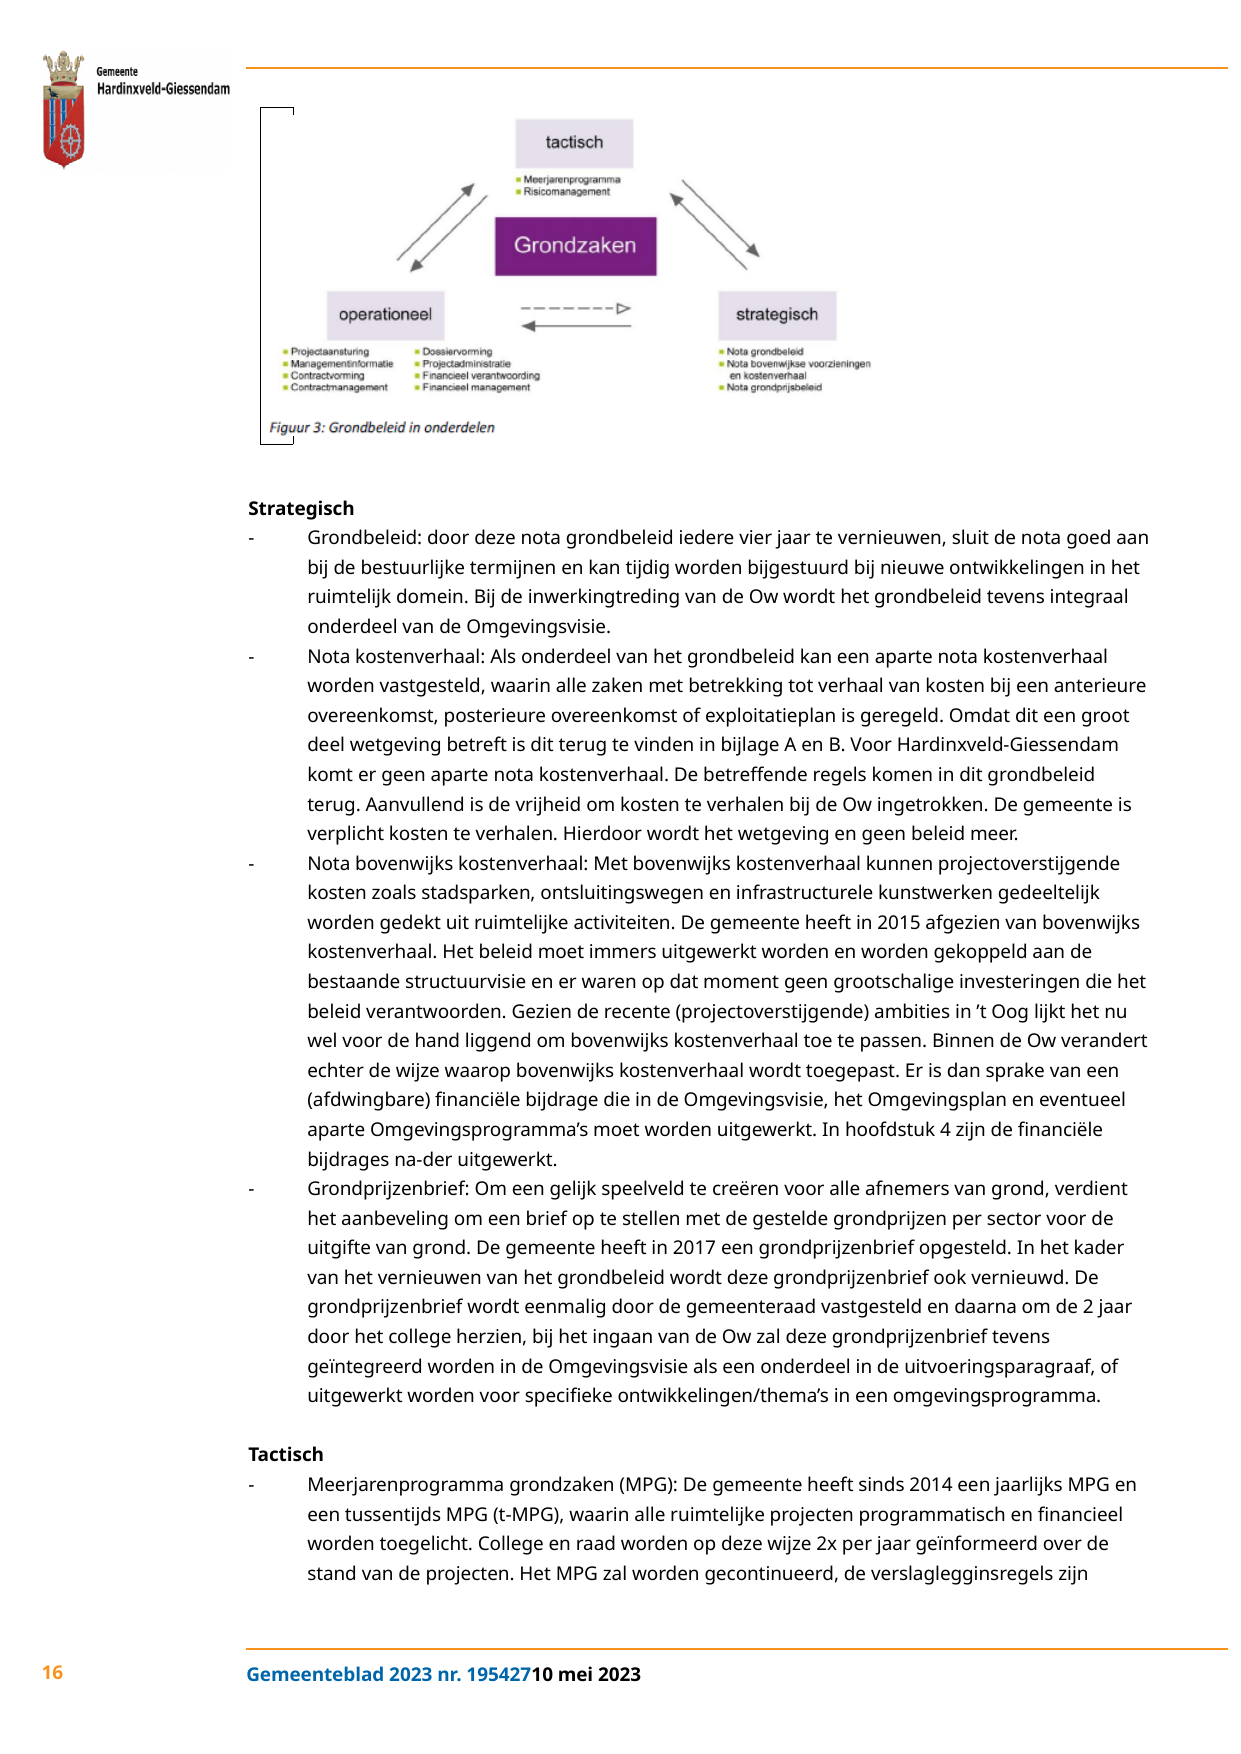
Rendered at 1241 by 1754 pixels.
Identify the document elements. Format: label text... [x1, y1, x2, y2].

picture [41, 47, 231, 172]
text Tactisch [248, 1442, 1152, 1467]
text Strategisch [248, 495, 1152, 521]
list Grondbeleid: door deze nota grondbeleid iedere vier jaar te vernieuwen, sluit de nota goed aan bij de bestuurlijke termijnen en kan tijdig worden bijgestuurd bij nieuwe ontwikkelingen in het ruimtelijk domein. Bij de inwerkingtreding van de Ow wordt het grondbeleid tevens integraal onderdeel van de Omgevingsvisie. [248, 524, 1152, 639]
list Meerjarenprogramma grondzaken (MPG): De gemeente heeft sinds 2014 een jaarlijks MPG en een tussentijds MPG (t-MPG), waarin alle ruimtelijke projecten programmatisch en financieel worden toegelicht. College en raad worden op deze wijze 2x per jaar geïnformeerd over de stand van de projecten. Het MPG zal worden gecontinueerd, de verslaglegginsregels zijn [248, 1471, 1152, 1586]
list Nota bovenwijks kostenverhaal: Met bovenwijks kostenverhaal kunnen projectoverstijgende kosten zoals stadsparken, ontsluitingswegen en infrastructurele kunstwerken gedeeltelijk worden gedekt uit ruimtelijke activiteiten. De gemeente heeft in 2015 afgezien van bovenwijks kostenverhaal. Het beleid moet immers uitgewerkt worden en worden gekoppeld aan de bestaande structuurvisie en er waren op dat moment geen grootschalige investeringen die het beleid verantwoorden. Gezien de recente (projectoverstijgende) ambities in ’t Oog lijkt het nu wel voor de hand liggend om bovenwijks kostenverhaal toe te passen. Binnen de Ow verandert echter de wijze waarop bovenwijks kostenverhaal wordt toegepast. Er is dan sprake van een (afdwingbare) financiële bijdrage die in de Omgevingsvisie, het Omgevingsplan en eventueel aparte Omgevingsprogramma’s moet worden uitgewerkt. In hoofdstuk 4 zijn de financiële bijdrages na-der uitgewerkt. [248, 850, 1152, 1172]
list Grondprijzenbrief: Om een gelijk speelveld te creëren voor alle afnemers van grond, verdient het aanbeveling om een brief op te stellen met de gestelde grondprijzen per sector voor de uitgifte van grond. De gemeente heeft in 2017 een grondprijzenbrief opgesteld. In het kader van het vernieuwen van het grondbeleid wordt deze grondprijzenbrief ook vernieuwd. De grondprijzenbrief wordt eenmalig door de gemeenteraad vastgesteld en daarna om de 2 jaar door het college herzien, bij het ingaan van de Ow zal deze grondprijzenbrief tevens geïntegreerd worden in de Omgevingsvisie als een onderdeel in de uitvoeringsparagraaf, of uitgewerkt worden voor specifieke ontwikkelingen/thema’s in een omgevingsprogramma. [248, 1175, 1152, 1408]
list Nota kostenverhaal: Als onderdeel van het grondbeleid kan een aparte nota kostenverhaal worden vastgesteld, waarin alle zaken met betrekking tot verhaal van kosten bij een anterieure overeenkomst, posterieure overeenkomst of exploitatieplan is geregeld. Omdat dit een groot deel wetgeving betreft is dit terug te vinden in bijlage A en B. Voor Hardinxveld-Giessendam komt er geen aparte nota kostenverhaal. De betreffende regels komen in dit grondbeleid terug. Aanvullend is de vrijheid om kosten te verhalen bij de Ow ingetrokken. De gemeente is verplicht kosten te verhalen. Hierdoor wordt het wetgeving en geen beleid meer. [248, 643, 1152, 846]
picture [268, 115, 889, 436]
